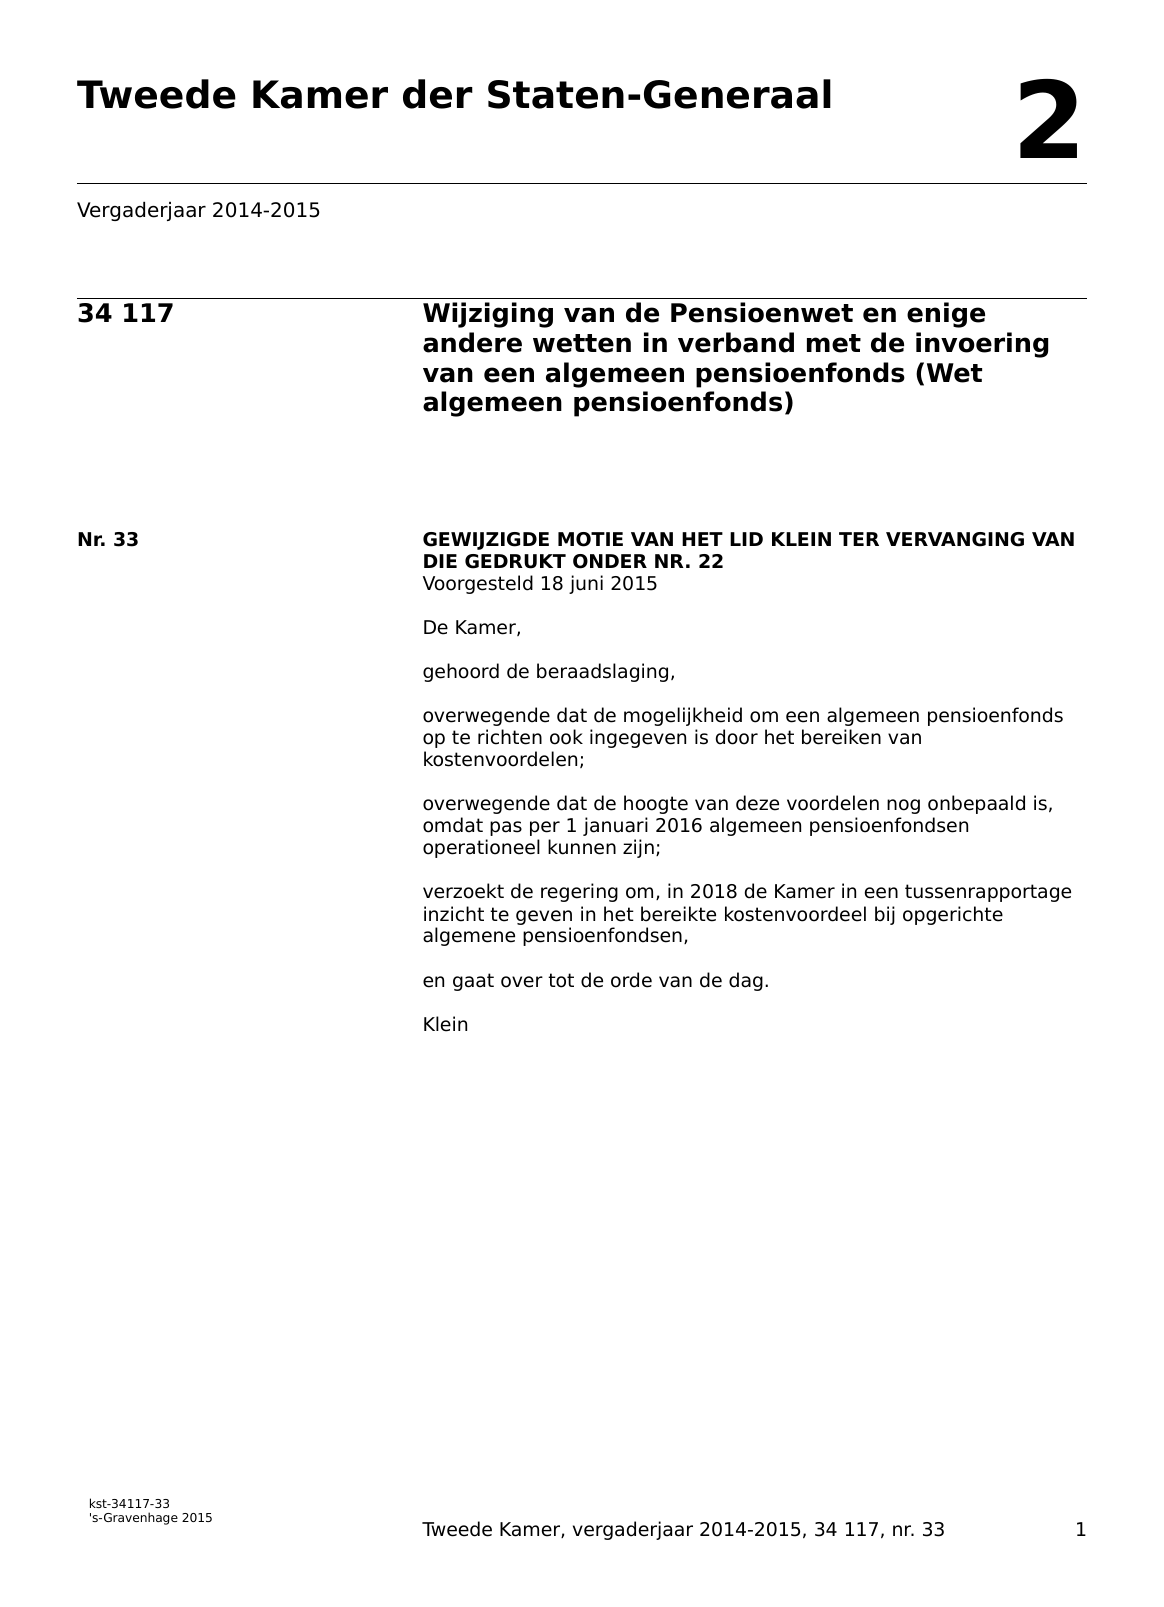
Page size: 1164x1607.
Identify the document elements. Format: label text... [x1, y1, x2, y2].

text 's-Gravenhage 2015 [88, 1511, 323, 1525]
text gehoord de beraadslaging, [422, 661, 1087, 683]
text De Kamer, [422, 617, 1087, 639]
subtitle Nr. 33 GEWIJZIGDE MOTIE VAN HET LID KLEIN TER VERVANGING VAN DIE GEDRUKT ONDER NR. 22 [77, 529, 1087, 573]
table_cell Vergaderjaar 2014-2015 [77, 184, 1087, 298]
text kst-34117-33 [88, 1497, 323, 1511]
table_header 2 [886, 59, 1087, 183]
text overwegende dat de hoogte van deze voordelen nog onbepaald is, omdat pas per 1 januari 2016 algemeen pensioenfondsen operationeel kunnen zijn; [422, 793, 1087, 859]
text overwegende dat de mogelijkheid om een algemeen pensioenfonds op te richten ook ingegeven is door het bereiken van kostenvoordelen; [422, 705, 1087, 771]
text verzoekt de regering om, in 2018 de Kamer in een tussenrapportage inzicht te geven in het bereikte kostenvoordeel bij opgerichte algemene pensioenfondsen, [422, 881, 1087, 947]
text Klein [422, 1014, 1087, 1036]
text Voorgesteld 18 juni 2015 [422, 573, 1087, 595]
text en gaat over tot de orde van de dag. [422, 969, 1087, 992]
table_header Tweede Kamer der Staten-Generaal [77, 59, 886, 183]
subtitle 34 117 Wijziging van de Pensioenwet en enige andere wetten in verband met de invoering van een algemeen pensioenfonds (Wet algemeen pensioenfonds) [77, 299, 1087, 418]
